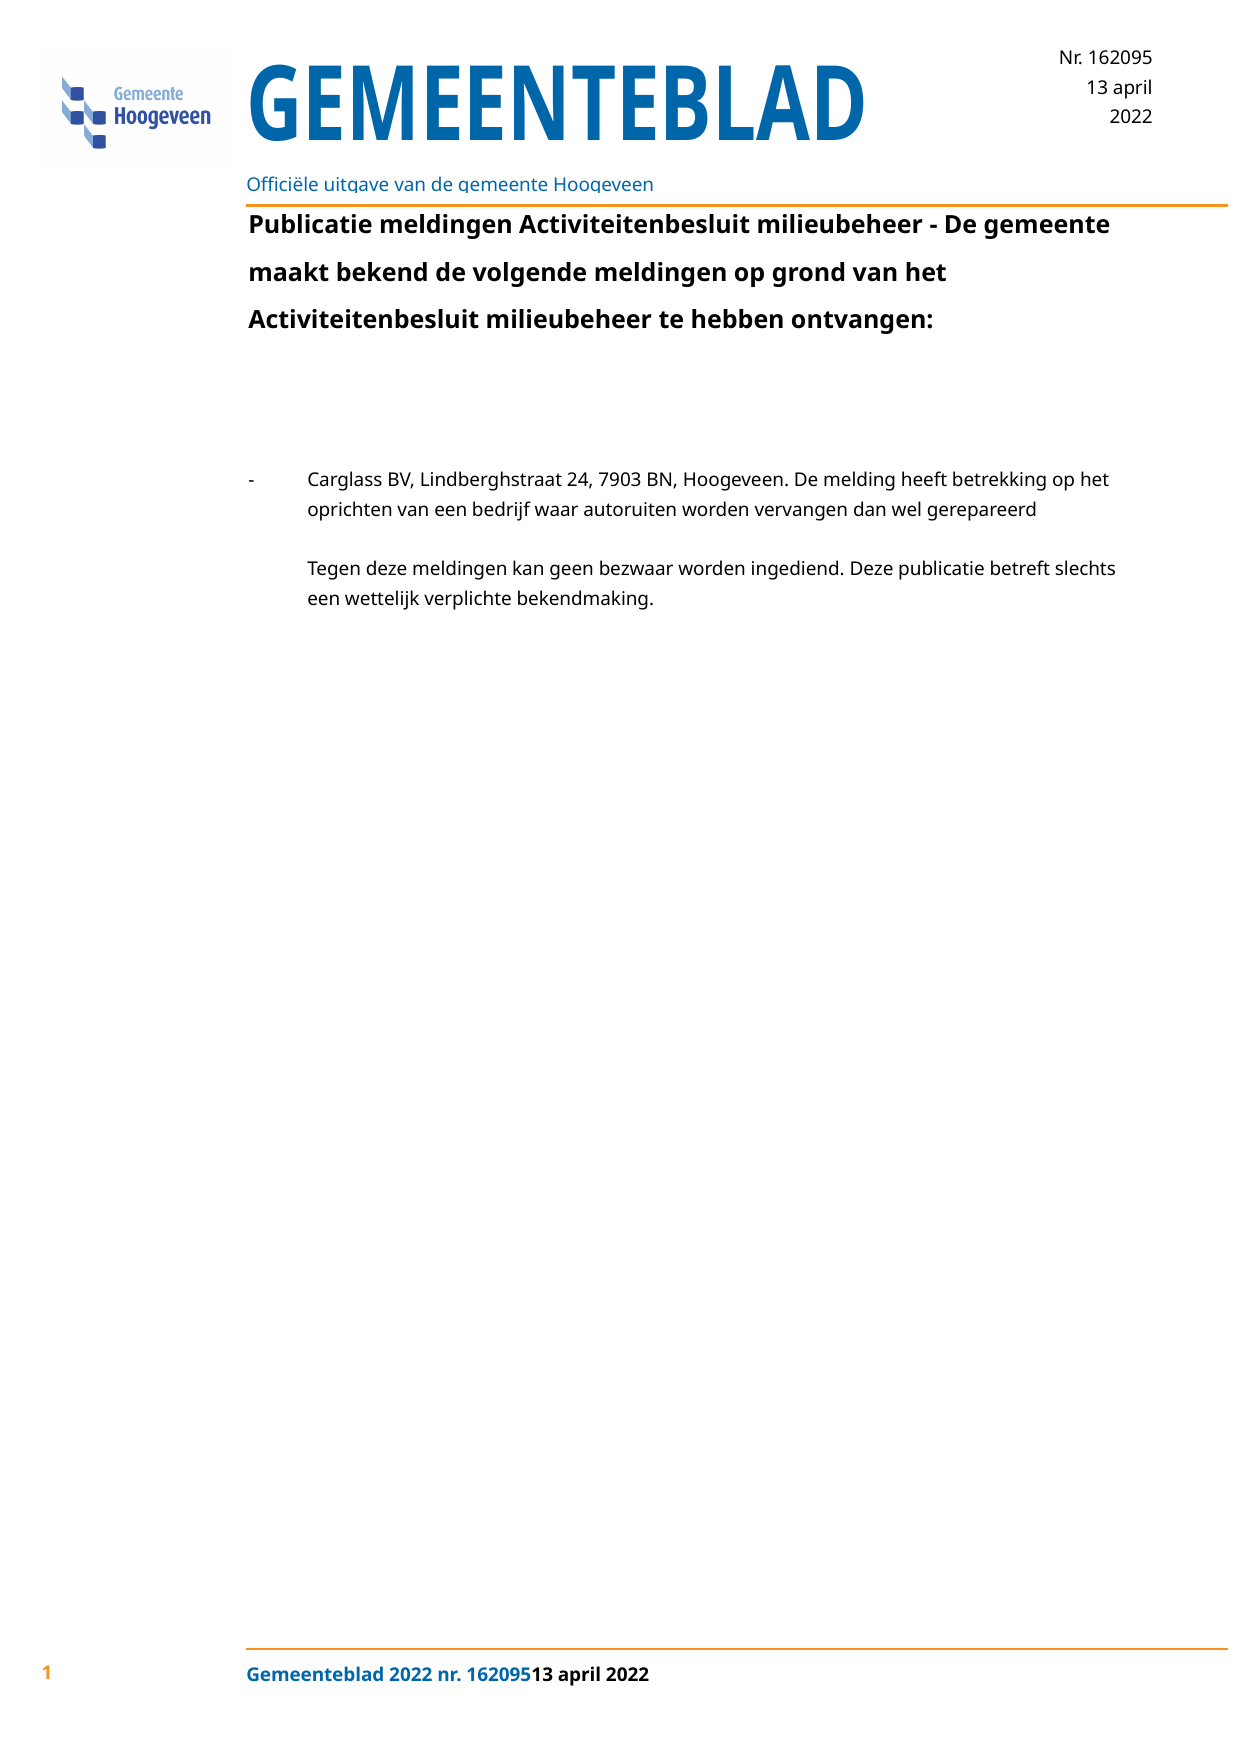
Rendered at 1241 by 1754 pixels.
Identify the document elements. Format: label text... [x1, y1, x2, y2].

text Publicatie meldingen Activiteitenbesluit milieubeheer - De gemeente maakt bekend de volgende meldingen op grond van het Activiteitenbesluit milieubeheer te hebben ontvangen: [248, 207, 1152, 336]
picture [41, 47, 231, 172]
list Tegen deze meldingen kan geen bezwaar worden ingediend. Deze publicatie betreft slechts een wettelijk verplichte bekendmaking. [248, 555, 1152, 610]
list Carglass BV, Lindberghstraat 24, 7903 BN, Hoogeveen. De melding heeft betrekking op het oprichten van een bedrijf waar autoruiten worden vervangen dan wel gerepareerd [248, 466, 1152, 522]
